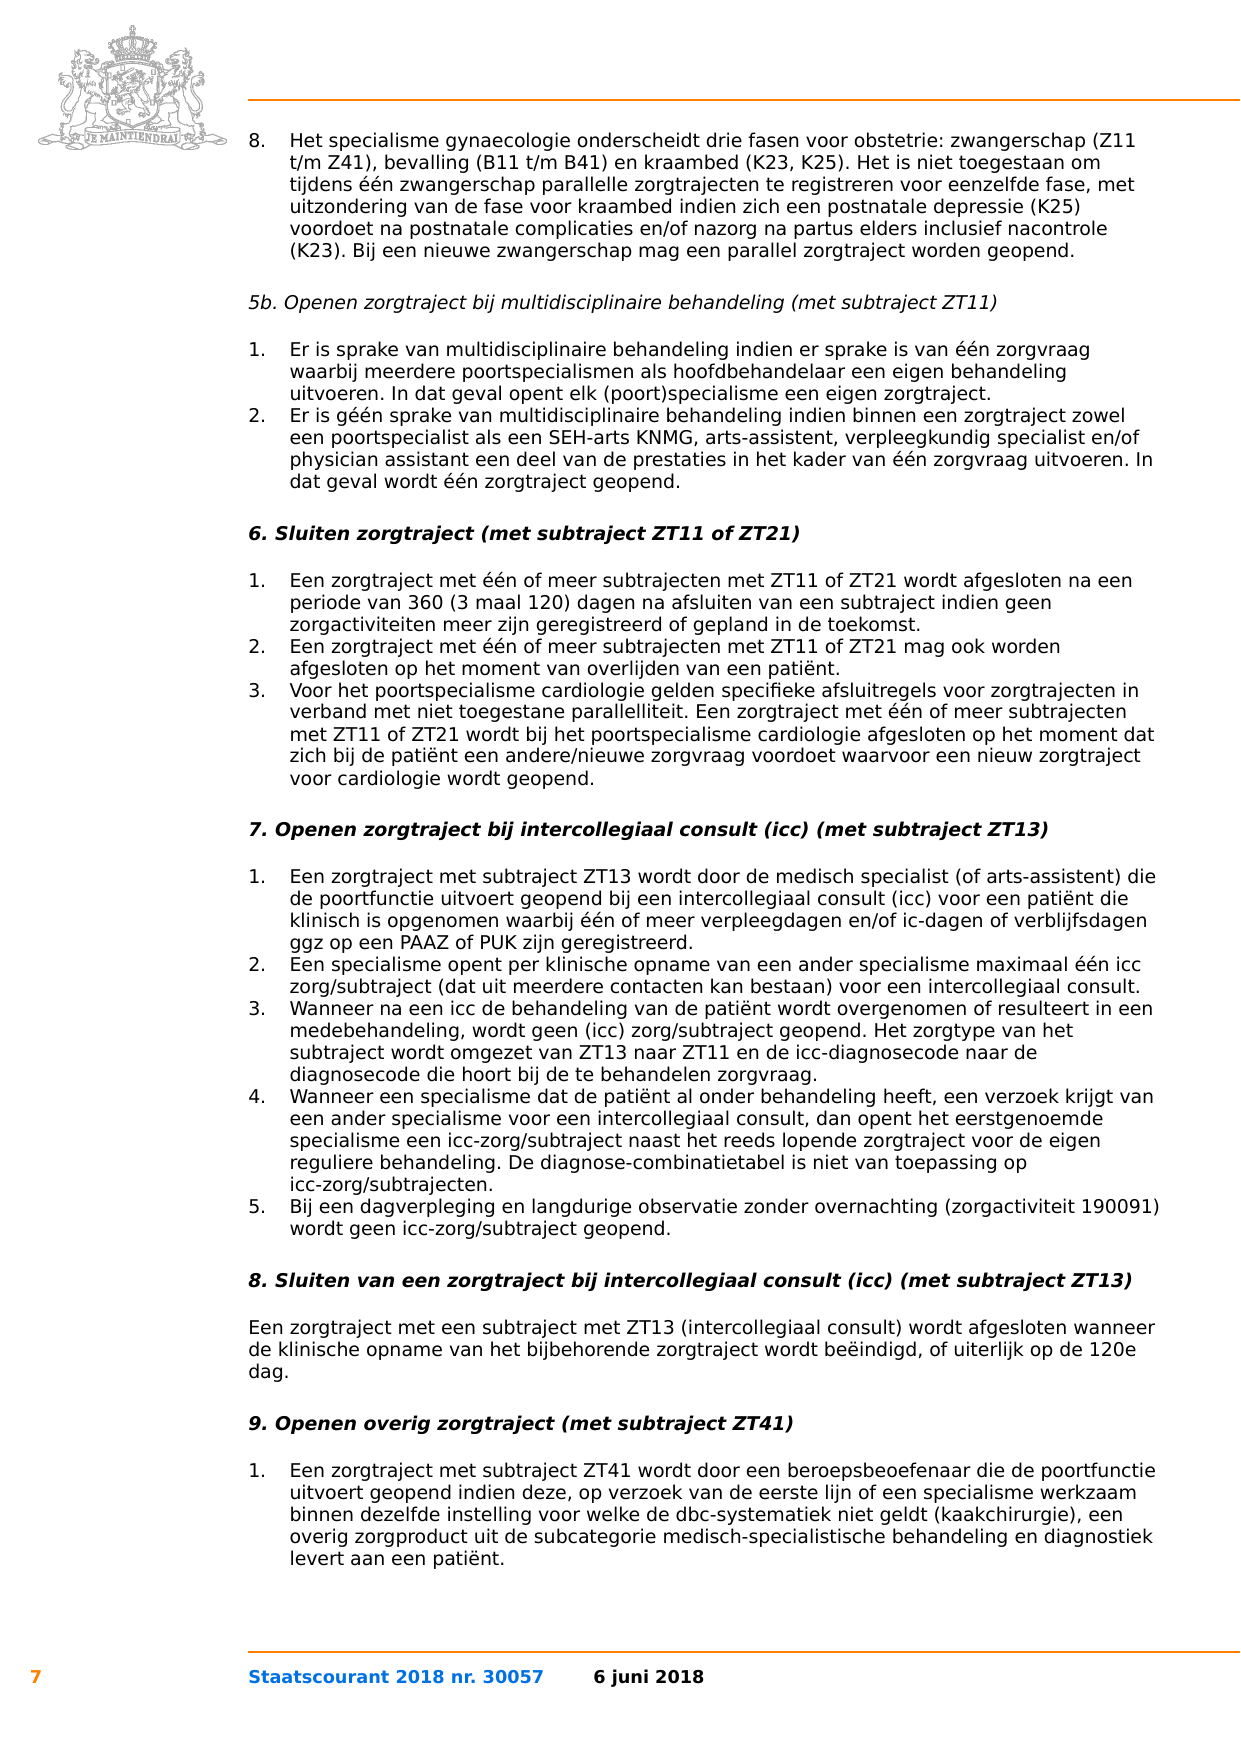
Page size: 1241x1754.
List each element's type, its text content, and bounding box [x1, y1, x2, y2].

text 2. Een specialisme opent per klinische opname van een ander specialisme maximaal één icc zorg/subtraject (dat uit meerdere contacten kan bestaan) voor een intercollegiaal consult. [248, 954, 1163, 998]
text 1. Een zorgtraject met één of meer subtrajecten met ZT11 of ZT21 wordt afgesloten na een periode van 360 (3 maal 120) dagen na afsluiten van een subtraject indien geen zorgactiviteiten meer zijn geregistreerd of gepland in de toekomst. [248, 569, 1163, 636]
text 3. Wanneer na een icc de behandeling van de patiënt wordt overgenomen of resulteert in een medebehandeling, wordt geen (icc) zorg/subtraject geopend. Het zorgtype van het subtraject wordt omgezet van ZT13 naar ZT11 en de icc-diagnosecode naar de diagnosecode die hoort bij de te behandelen zorgvraag. [248, 998, 1163, 1086]
subtitle 8. Sluiten van een zorgtraject bij intercollegiaal consult (icc) (met subtraject ZT13) [248, 1270, 1163, 1292]
subtitle 9. Openen overig zorgtraject (met subtraject ZT41) [248, 1413, 1163, 1435]
picture [38, 25, 227, 150]
text Een zorgtraject met een subtraject met ZT13 (intercollegiaal consult) wordt afgesloten wanneer de klinische opname van het bijbehorende zorgtraject wordt beëindigd, of uiterlijk op de 120e dag. [248, 1317, 1163, 1383]
text 1. Een zorgtraject met subtraject ZT13 wordt door de medisch specialist (of arts-assistent) die de poortfunctie uitvoert geopend bij een intercollegiaal consult (icc) voor een patiënt die klinisch is opgenomen waarbij één of meer verpleegdagen en/of ic-dagen of verblijfsdagen ggz op een PAAZ of PUK zijn geregistreerd. [248, 866, 1163, 954]
subtitle 6. Sluiten zorgtraject (met subtraject ZT11 of ZT21) [248, 523, 1163, 544]
text 5. Bij een dagverpleging en langdurige observatie zonder overnachting (zorgactiviteit 190091) wordt geen icc-zorg/subtraject geopend. [248, 1196, 1163, 1240]
text 2. Een zorgtraject met één of meer subtrajecten met ZT11 of ZT21 mag ook worden afgesloten op het moment van overlijden van een patiënt. [248, 636, 1163, 679]
text 4. Wanneer een specialisme dat de patiënt al onder behandeling heeft, een verzoek krijgt van een ander specialisme voor een intercollegiaal consult, dan opent het eerstgenoemde specialisme een icc-zorg/subtraject naast het reeds lopende zorgtraject voor de eigen reguliere behandeling. De diagnose-combinatietabel is niet van toepassing op icc-zorg/subtrajecten. [248, 1086, 1163, 1196]
text 2. Er is géén sprake van multidisciplinaire behandeling indien binnen een zorgtraject zowel een poortspecialist als een SEH-arts KNMG, arts-assistent, verpleegkundig specialist en/of physician assistant een deel van de prestaties in het kader van één zorgvraag uitvoeren. In dat geval wordt één zorgtraject geopend. [248, 405, 1163, 493]
text 1. Een zorgtraject met subtraject ZT41 wordt door een beroepsbeoefenaar die de poortfunctie uitvoert geopend indien deze, op verzoek van de eerste lijn of een specialisme werkzaam binnen dezelfde instelling voor welke de dbc-systematiek niet geldt (kaakchirurgie), een overig zorgproduct uit de subcategorie medisch-specialistische behandeling en diagnostiek levert aan een patiënt. [248, 1460, 1163, 1570]
text 8. Het specialisme gynaecologie onderscheidt drie fasen voor obstetrie: zwangerschap (Z11 t/m Z41), bevalling (B11 t/m B41) en kraambed (K23, K25). Het is niet toegestaan om tijdens één zwangerschap parallelle zorgtrajecten te registreren voor eenzelfde fase, met uitzondering van de fase voor kraambed indien zich een postnatale depressie (K25) voordoet na postnatale complicaties en/of nazorg na partus elders inclusief nacontrole (K23). Bij een nieuwe zwangerschap mag een parallel zorgtraject worden geopend. [248, 130, 1163, 262]
text 1. Er is sprake van multidisciplinaire behandeling indien er sprake is van één zorgvraag waarbij meerdere poortspecialismen als hoofdbehandelaar een eigen behandeling uitvoeren. In dat geval opent elk (poort)specialisme een eigen zorgtraject. [248, 339, 1163, 405]
subtitle 5b. Openen zorgtraject bij multidisciplinaire behandeling (met subtraject ZT11) [248, 292, 1163, 314]
subtitle 7. Openen zorgtraject bij intercollegiaal consult (icc) (met subtraject ZT13) [248, 819, 1163, 841]
text 3. Voor het poortspecialisme cardiologie gelden specifieke afsluitregels voor zorgtrajecten in verband met niet toegestane parallelliteit. Een zorgtraject met één of meer subtrajecten met ZT11 of ZT21 wordt bij het poortspecialisme cardiologie afgesloten op het moment dat zich bij de patiënt een andere/nieuwe zorgvraag voordoet waarvoor een nieuw zorgtraject voor cardiologie wordt geopend. [248, 679, 1163, 789]
